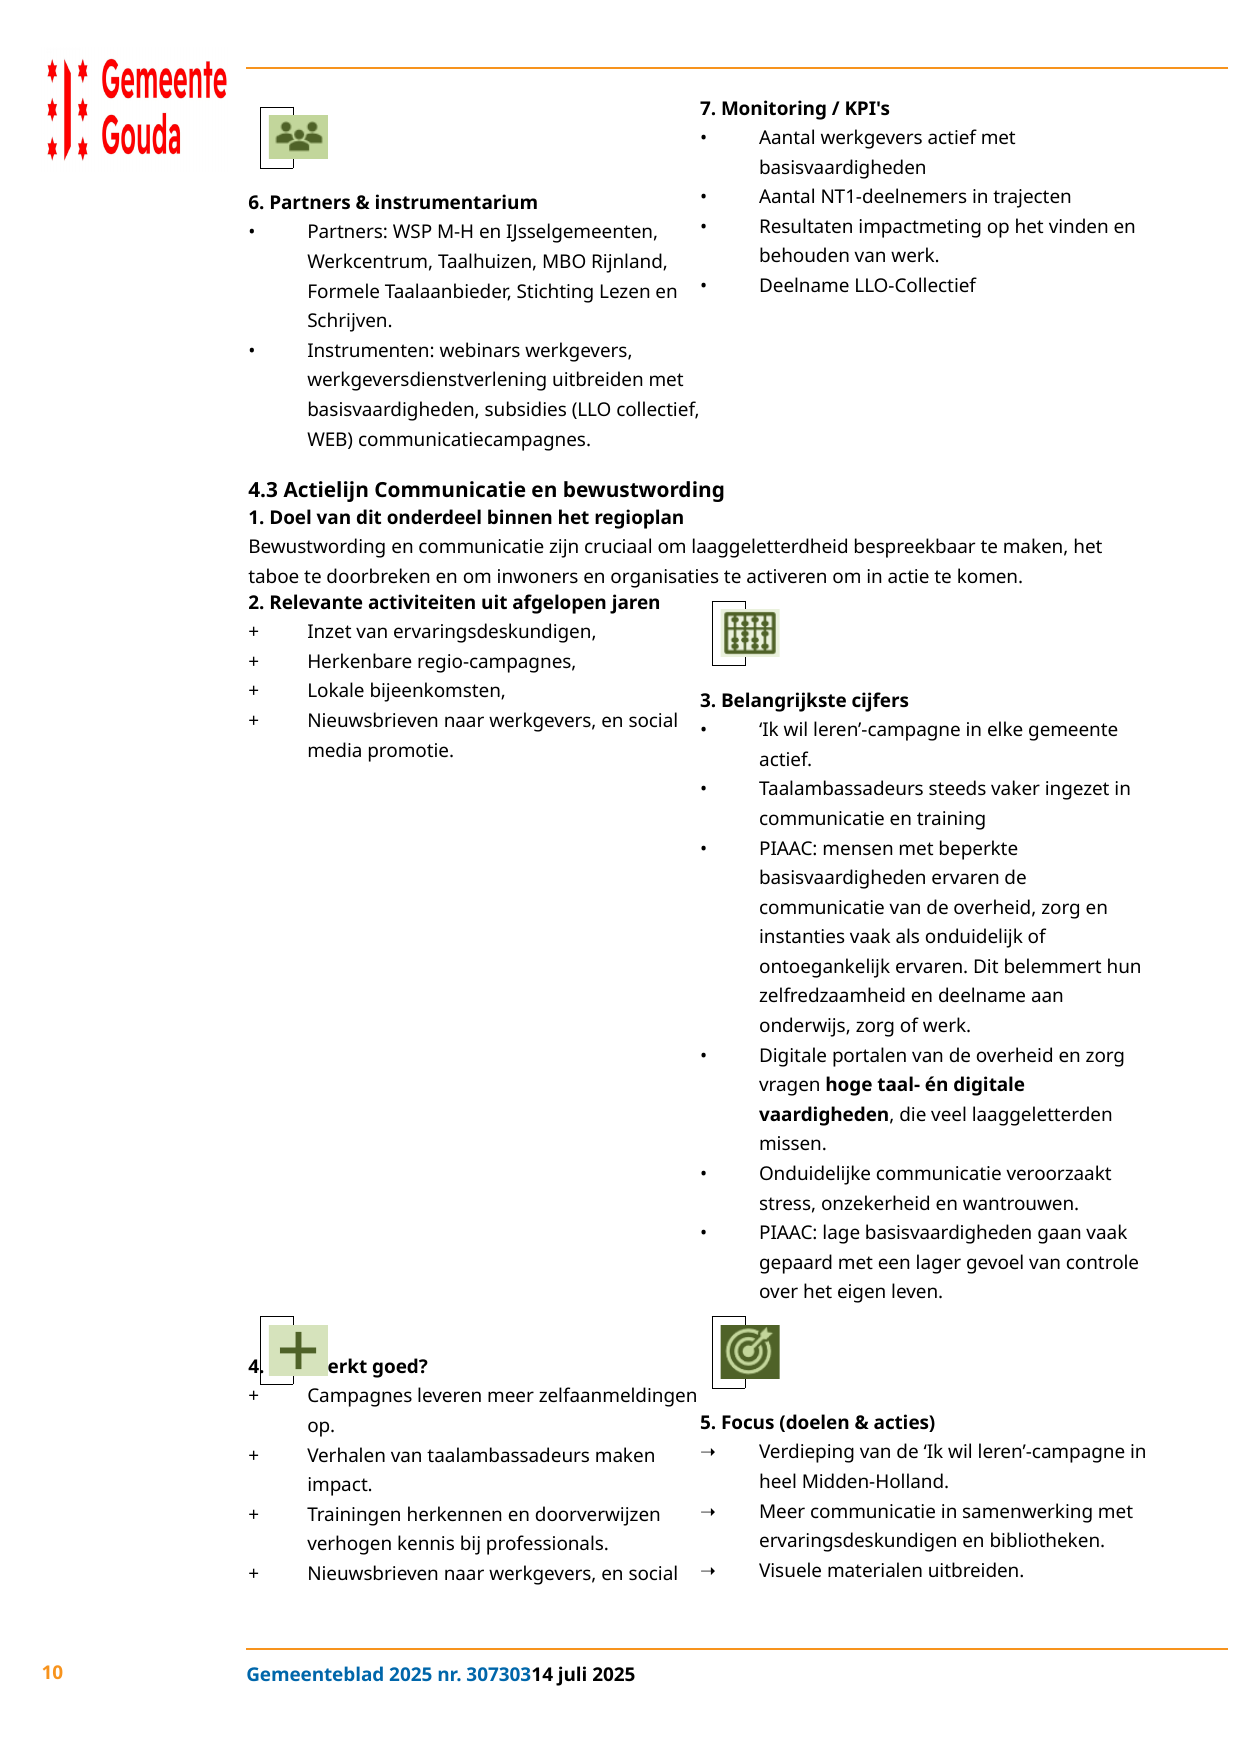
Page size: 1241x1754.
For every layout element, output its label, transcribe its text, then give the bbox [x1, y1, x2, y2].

text 4.3 Actielijn Communicatie en bewustwording [248, 476, 1152, 504]
picture [720, 1325, 780, 1379]
picture [41, 47, 231, 172]
table_cell 3. Belangrijkste cijfers ‘Ik wil leren’-campagne in elke gemeente actief. Taalambassadeurs steeds vaker ingezet in communicatie en training PIAAC: mensen met beperkte basisvaardigheden ervaren de communicatie van de overheid, zorg en instanties vaak als onduidelijk of ontoegankelijk ervaren. Dit belemmert hun zelfredzaamheid en deelname aan onderwijs, zorg of werk. Digitale portalen van de overheid en zorg vragen hoge taal- én digitale vaardigheden, die veel laaggeletterden missen. Onduidelijke communicatie veroorzaakt stress, onzekerheid en wantrouwen. PIAAC: lage basisvaardigheden gaan vaak gepaard met een lager gevoel van controle over het eigen leven. [700, 589, 1152, 1304]
table_cell 4. Wat werkt goed? Campagnes leveren meer zelfaanmeldingen op. Verhalen van taalambassadeurs maken impact. Trainingen herkennen en doorverwijzen verhogen kennis bij professionals. Nieuwsbrieven naar werkgevers, en social [248, 1304, 700, 1586]
table_cell 2. Relevante activiteiten uit afgelopen jaren Inzet van ervaringsdeskundigen, Herkenbare regio-campagnes, Lokale bijeenkomsten, Nieuwsbrieven naar werkgevers, en social media promotie. [248, 589, 700, 1304]
table_header 1. Doel van dit onderdeel binnen het regioplan Bewustwording en communicatie zijn cruciaal om laaggeletterdheid bespreekbaar te maken, het taboe te doorbreken en om inwoners en organisaties te activeren om in actie te komen. [248, 504, 1152, 589]
table_cell 7. Monitoring / KPI's Aantal werkgevers actief met basisvaardigheden Aantal NT1-deelnemers in trajecten Resultaten impactmeting op het vinden en behouden van werk. Deelname LLO-Collectief [700, 95, 1152, 451]
table_cell 5. Focus (doelen & acties) Verdieping van de ‘Ik wil leren’-campagne in heel Midden-Holland. Meer communicatie in samenwerking met ervaringsdeskundigen en bibliotheken. Visuele materialen uitbreiden. [700, 1304, 1152, 1586]
picture [720, 609, 780, 657]
picture [268, 115, 328, 159]
table_cell 6. Partners & instrumentarium Partners: WSP M-H en IJsselgemeenten, Werkcentrum, Taalhuizen, MBO Rijnland, Formele Taalaanbieder, Stichting Lezen en Schrijven. Instrumenten: webinars werkgevers, werkgeversdienstverlening uitbreiden met basisvaardigheden, subsidies (LLO collectief, WEB) communicatiecampagnes. [248, 95, 700, 451]
picture [268, 1325, 328, 1376]
